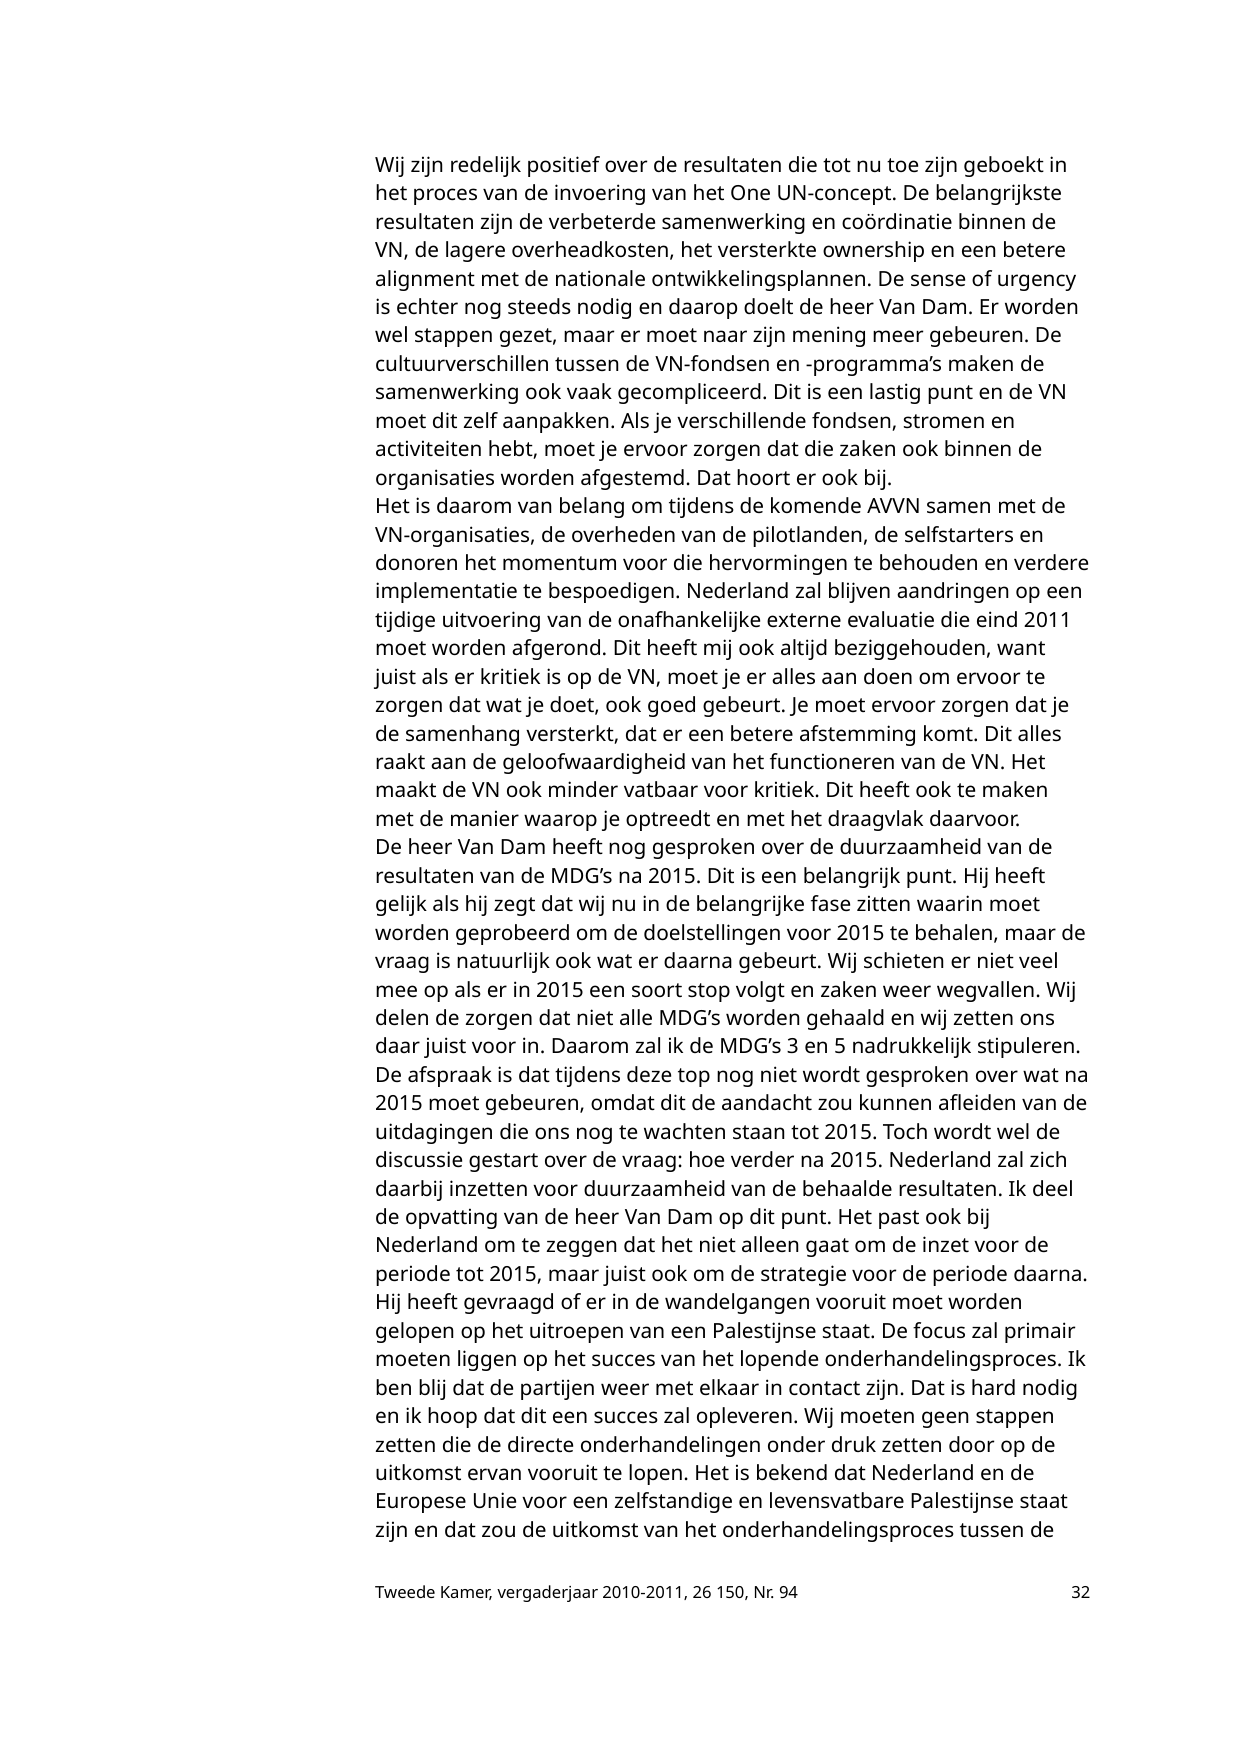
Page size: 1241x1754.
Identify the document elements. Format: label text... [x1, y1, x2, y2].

text Hij heeft gevraagd of er in de wandelgangen vooruit moet worden gelopen op het uitroepen van een Palestijnse staat. De focus zal primair moeten liggen op het succes van het lopende onderhandelingsproces. Ik ben blij dat de partijen weer met elkaar in contact zijn. Dat is hard nodig en ik hoop dat dit een succes zal opleveren. Wij moeten geen stappen zetten die de directe onderhandelingen onder druk zetten door op de uitkomst ervan vooruit te lopen. Het is bekend dat Nederland en de Europese Unie voor een zelfstandige en levensvatbare Palestijnse staat zijn en dat zou de uitkomst van het onderhandelingsproces tussen de [375, 1287, 1090, 1543]
text Wij zijn redelijk positief over de resultaten die tot nu toe zijn geboekt in het proces van de invoering van het One UN-concept. De belangrijkste resultaten zijn de verbeterde samenwerking en coördinatie binnen de VN, de lagere overheadkosten, het versterkte ownership en een betere alignment met de nationale ontwikkelingsplannen. De sense of urgency is echter nog steeds nodig en daarop doelt de heer Van Dam. Er worden wel stappen gezet, maar er moet naar zijn mening meer gebeuren. De cultuurverschillen tussen de VN-fondsen en -programma’s maken de samenwerking ook vaak gecompliceerd. Dit is een lastig punt en de VN moet dit zelf aanpakken. Als je verschillende fondsen, stromen en activiteiten hebt, moet je ervoor zorgen dat die zaken ook binnen de organisaties worden afgestemd. Dat hoort er ook bij. [375, 150, 1090, 491]
text De heer Van Dam heeft nog gesproken over de duurzaamheid van de resultaten van de MDG’s na 2015. Dit is een belangrijk punt. Hij heeft gelijk als hij zegt dat wij nu in de belangrijke fase zitten waarin moet worden geprobeerd om de doelstellingen voor 2015 te behalen, maar de vraag is natuurlijk ook wat er daarna gebeurt. Wij schieten er niet veel mee op als er in 2015 een soort stop volgt en zaken weer wegvallen. Wij delen de zorgen dat niet alle MDG’s worden gehaald en wij zetten ons daar juist voor in. Daarom zal ik de MDG’s 3 en 5 nadrukkelijk stipuleren. De afspraak is dat tijdens deze top nog niet wordt gesproken over wat na 2015 moet gebeuren, omdat dit de aandacht zou kunnen afleiden van de uitdagingen die ons nog te wachten staan tot 2015. Toch wordt wel de discussie gestart over de vraag: hoe verder na 2015. Nederland zal zich daarbij inzetten voor duurzaamheid van de behaalde resultaten. Ik deel de opvatting van de heer Van Dam op dit punt. Het past ook bij Nederland om te zeggen dat het niet alleen gaat om de inzet voor de periode tot 2015, maar juist ook om de strategie voor de periode daarna. [375, 832, 1090, 1287]
text Het is daarom van belang om tijdens de komende AVVN samen met de VN-organisaties, de overheden van de pilotlanden, de selfstarters en donoren het momentum voor die hervormingen te behouden en verdere implementatie te bespoedigen. Nederland zal blijven aandringen op een tijdige uitvoering van de onafhankelijke externe evaluatie die eind 2011 moet worden afgerond. Dit heeft mij ook altijd beziggehouden, want juist als er kritiek is op de VN, moet je er alles aan doen om ervoor te zorgen dat wat je doet, ook goed gebeurt. Je moet ervoor zorgen dat je de samenhang versterkt, dat er een betere afstemming komt. Dit alles raakt aan de geloofwaardigheid van het functioneren van de VN. Het maakt de VN ook minder vatbaar voor kritiek. Dit heeft ook te maken met de manier waarop je optreedt en met het draagvlak daarvoor. [375, 491, 1090, 832]
